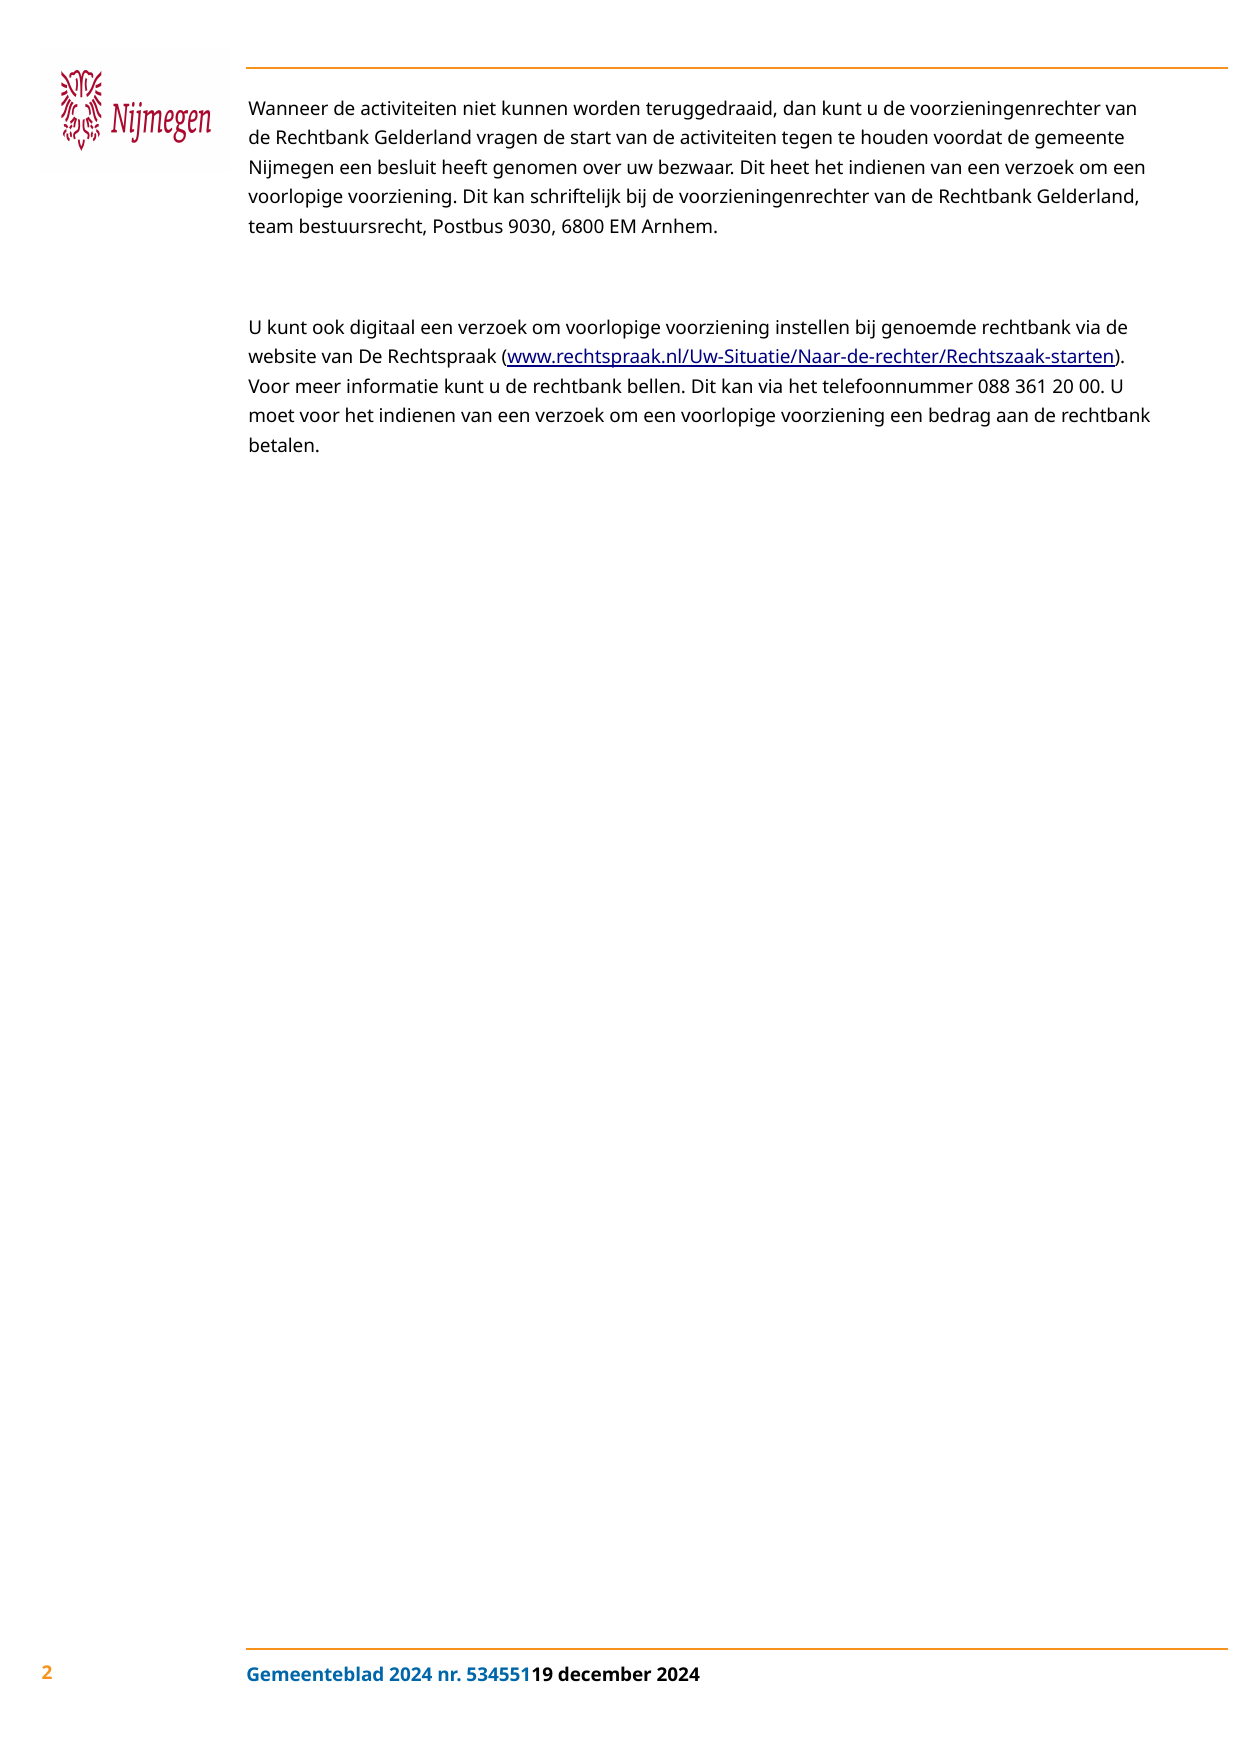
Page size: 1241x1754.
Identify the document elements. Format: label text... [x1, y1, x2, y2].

text Wanneer de activiteiten niet kunnen worden teruggedraaid, dan kunt u de voorzieningenrechter van de Rechtbank Gelderland vragen de start van de activiteiten tegen te houden voordat de gemeente Nijmegen een besluit heeft genomen over uw bezwaar. Dit heet het indienen van een verzoek om een voorlopige voorziening. Dit kan schriftelijk bij de voorzieningenrechter van de Rechtbank Gelderland, team bestuursrecht, Postbus 9030, 6800 EM Arnhem. [248, 95, 1152, 239]
picture [41, 47, 231, 172]
text U kunt ook digitaal een verzoek om voorlopige voorziening instellen bij genoemde rechtbank via de website van De Rechtspraak (www.rechtspraak.nl/Uw-Situatie/Naar-de-rechter/Rechtszaak-starten). Voor meer informatie kunt u de rechtbank bellen. Dit kan via het telefoonnummer 088 361 20 00. U moet voor het indienen van een verzoek om een voorlopige voorziening een bedrag aan de rechtbank betalen. [248, 314, 1152, 458]
